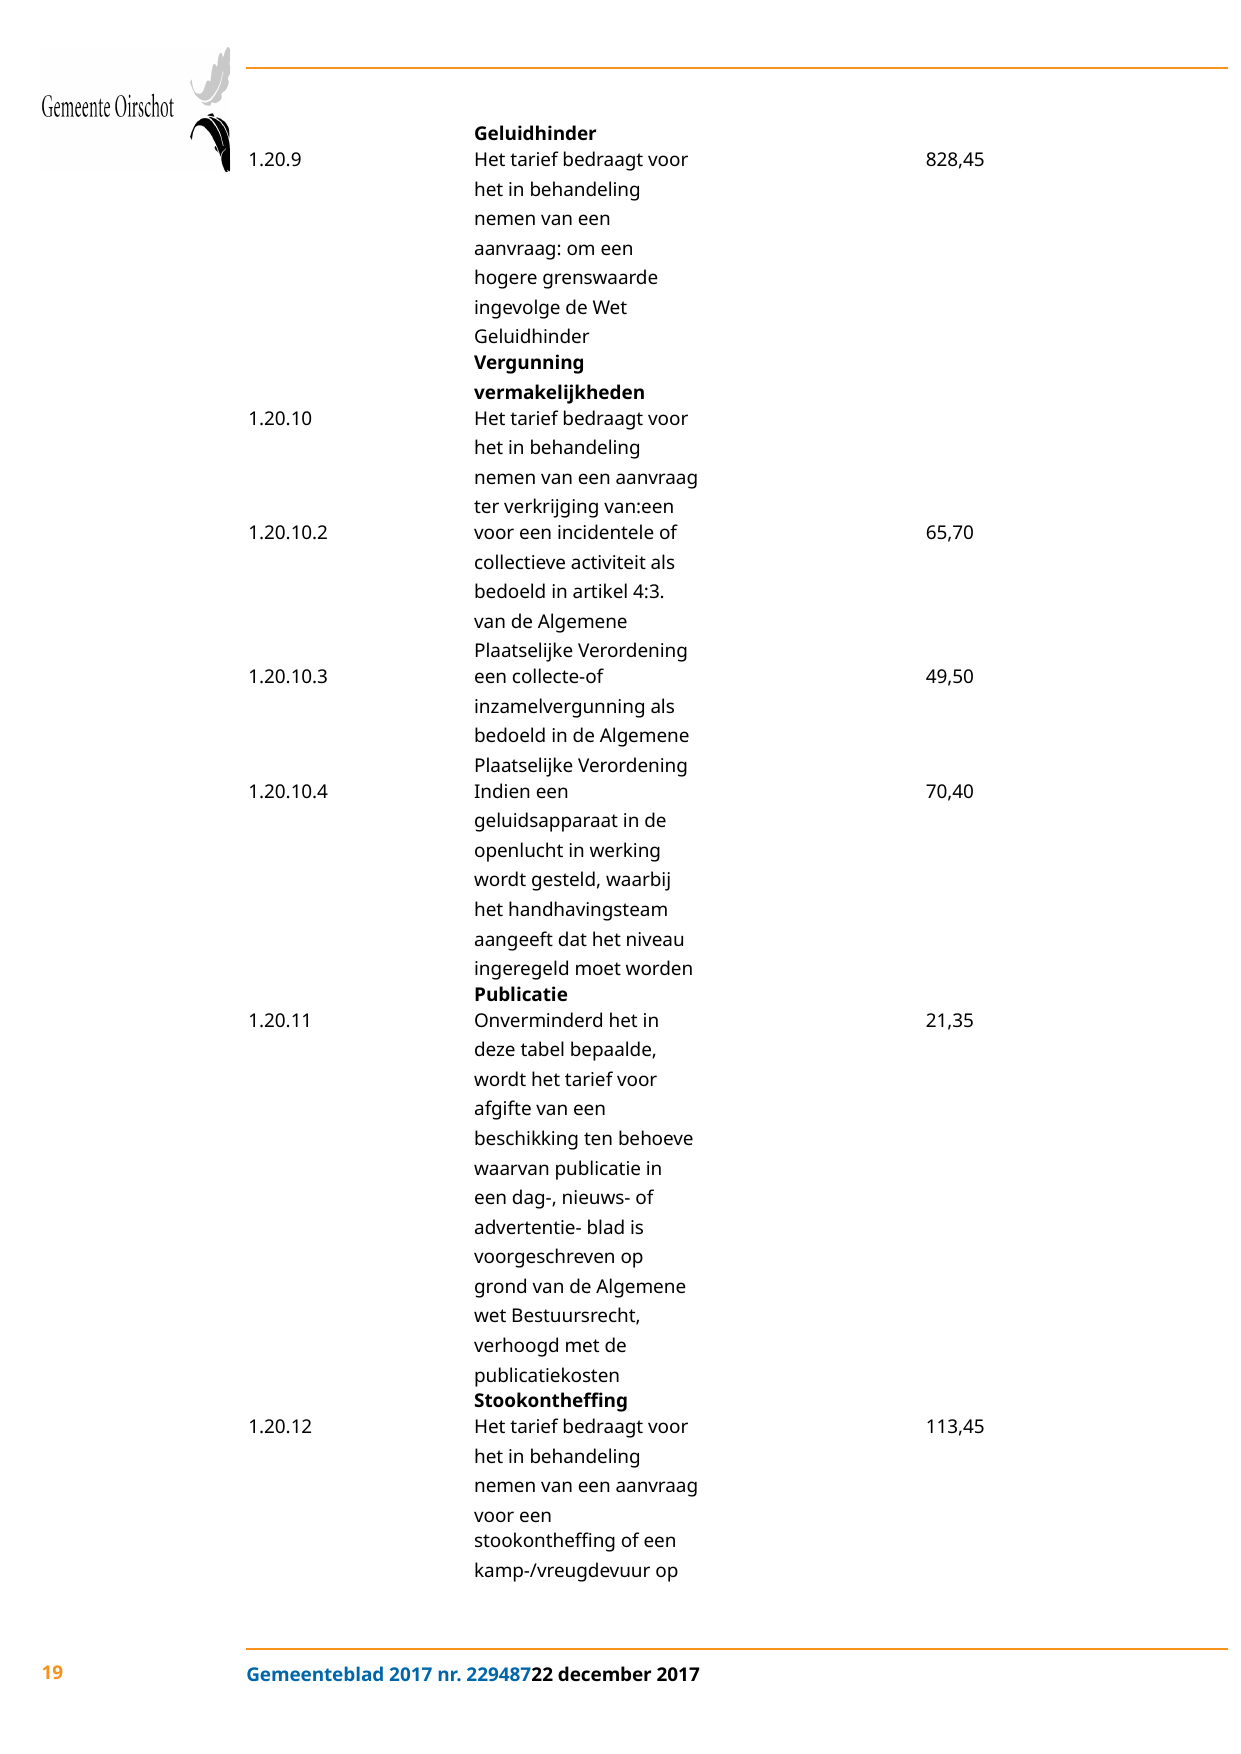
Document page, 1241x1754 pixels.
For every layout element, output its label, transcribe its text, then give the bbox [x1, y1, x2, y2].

table_cell [700, 350, 926, 405]
table_cell 49,50 [926, 663, 1152, 778]
table_cell [926, 1388, 1152, 1413]
table_cell 1.20.12 [248, 1413, 474, 1528]
table_cell [700, 121, 926, 146]
table_cell Het tarief bedraagt voor het in behandeling nemen van een aanvraag ter verkrijging van:een [474, 405, 700, 519]
table_cell [700, 981, 926, 1007]
table_cell [926, 95, 1152, 121]
table_cell [248, 1528, 474, 1583]
table_cell [926, 121, 1152, 146]
table_cell Stookontheffing [474, 1388, 700, 1413]
table_cell [926, 981, 1152, 1007]
table_cell Publicatie [474, 981, 700, 1007]
table_cell [248, 350, 474, 405]
table_cell 113,45 [926, 1413, 1152, 1528]
table_cell [248, 121, 474, 146]
table_cell [700, 1388, 926, 1413]
table_cell 1.20.9 [248, 146, 474, 349]
table_cell [700, 778, 926, 981]
table_cell [700, 95, 926, 121]
table_cell Het tarief bedraagt voor het in behandeling nemen van een aanvraag: om een hogere grenswaarde ingevolge de Wet Geluidhinder [474, 146, 700, 349]
table_cell [926, 1528, 1152, 1583]
table_cell Geluidhinder [474, 121, 700, 146]
table_cell Onverminderd het in deze tabel bepaalde, wordt het tarief voor afgifte van een beschikking ten behoeve waarvan publicatie in een dag-, nieuws- of advertentie- blad is voorgeschreven op grond van de Algemene wet Bestuursrecht, verhoogd met de publicatiekosten [474, 1007, 700, 1387]
table_cell [700, 663, 926, 778]
table_cell 1.20.10 [248, 405, 474, 519]
table_cell [700, 405, 926, 519]
table_cell 1.20.10.4 [248, 778, 474, 981]
table_cell voor een incidentele of collectieve activiteit als bedoeld in artikel 4:3. van de Algemene Plaatselijke Verordening [474, 519, 700, 663]
table_cell stookontheffing of een kamp-/vreugdevuur op [474, 1528, 700, 1583]
table_cell [248, 95, 474, 121]
table_cell 70,40 [926, 778, 1152, 981]
table_cell [700, 519, 926, 663]
table_cell 1.20.10.3 [248, 663, 474, 778]
table_cell [474, 95, 700, 121]
table_cell [700, 1528, 926, 1583]
picture [41, 47, 231, 172]
table_cell 65,70 [926, 519, 1152, 663]
table_cell [926, 350, 1152, 405]
table_cell 1.20.11 [248, 1007, 474, 1387]
table_cell [248, 981, 474, 1007]
table_cell Het tarief bedraagt voor het in behandeling nemen van een aanvraag voor een [474, 1413, 700, 1528]
table_cell een collecte-of inzamelvergunning als bedoeld in de Algemene Plaatselijke Verordening [474, 663, 700, 778]
table_cell [700, 1007, 926, 1387]
table_cell [700, 146, 926, 349]
table_cell 1.20.10.2 [248, 519, 474, 663]
table_cell 828,45 [926, 146, 1152, 349]
table_cell Vergunning vermakelijkheden [474, 350, 700, 405]
table_cell [700, 1413, 926, 1528]
table_cell [926, 405, 1152, 519]
table_cell 21,35 [926, 1007, 1152, 1387]
table_cell Indien een geluidsapparaat in de openlucht in werking wordt gesteld, waarbij het handhavingsteam aangeeft dat het niveau ingeregeld moet worden [474, 778, 700, 981]
table_cell [248, 1388, 474, 1413]
